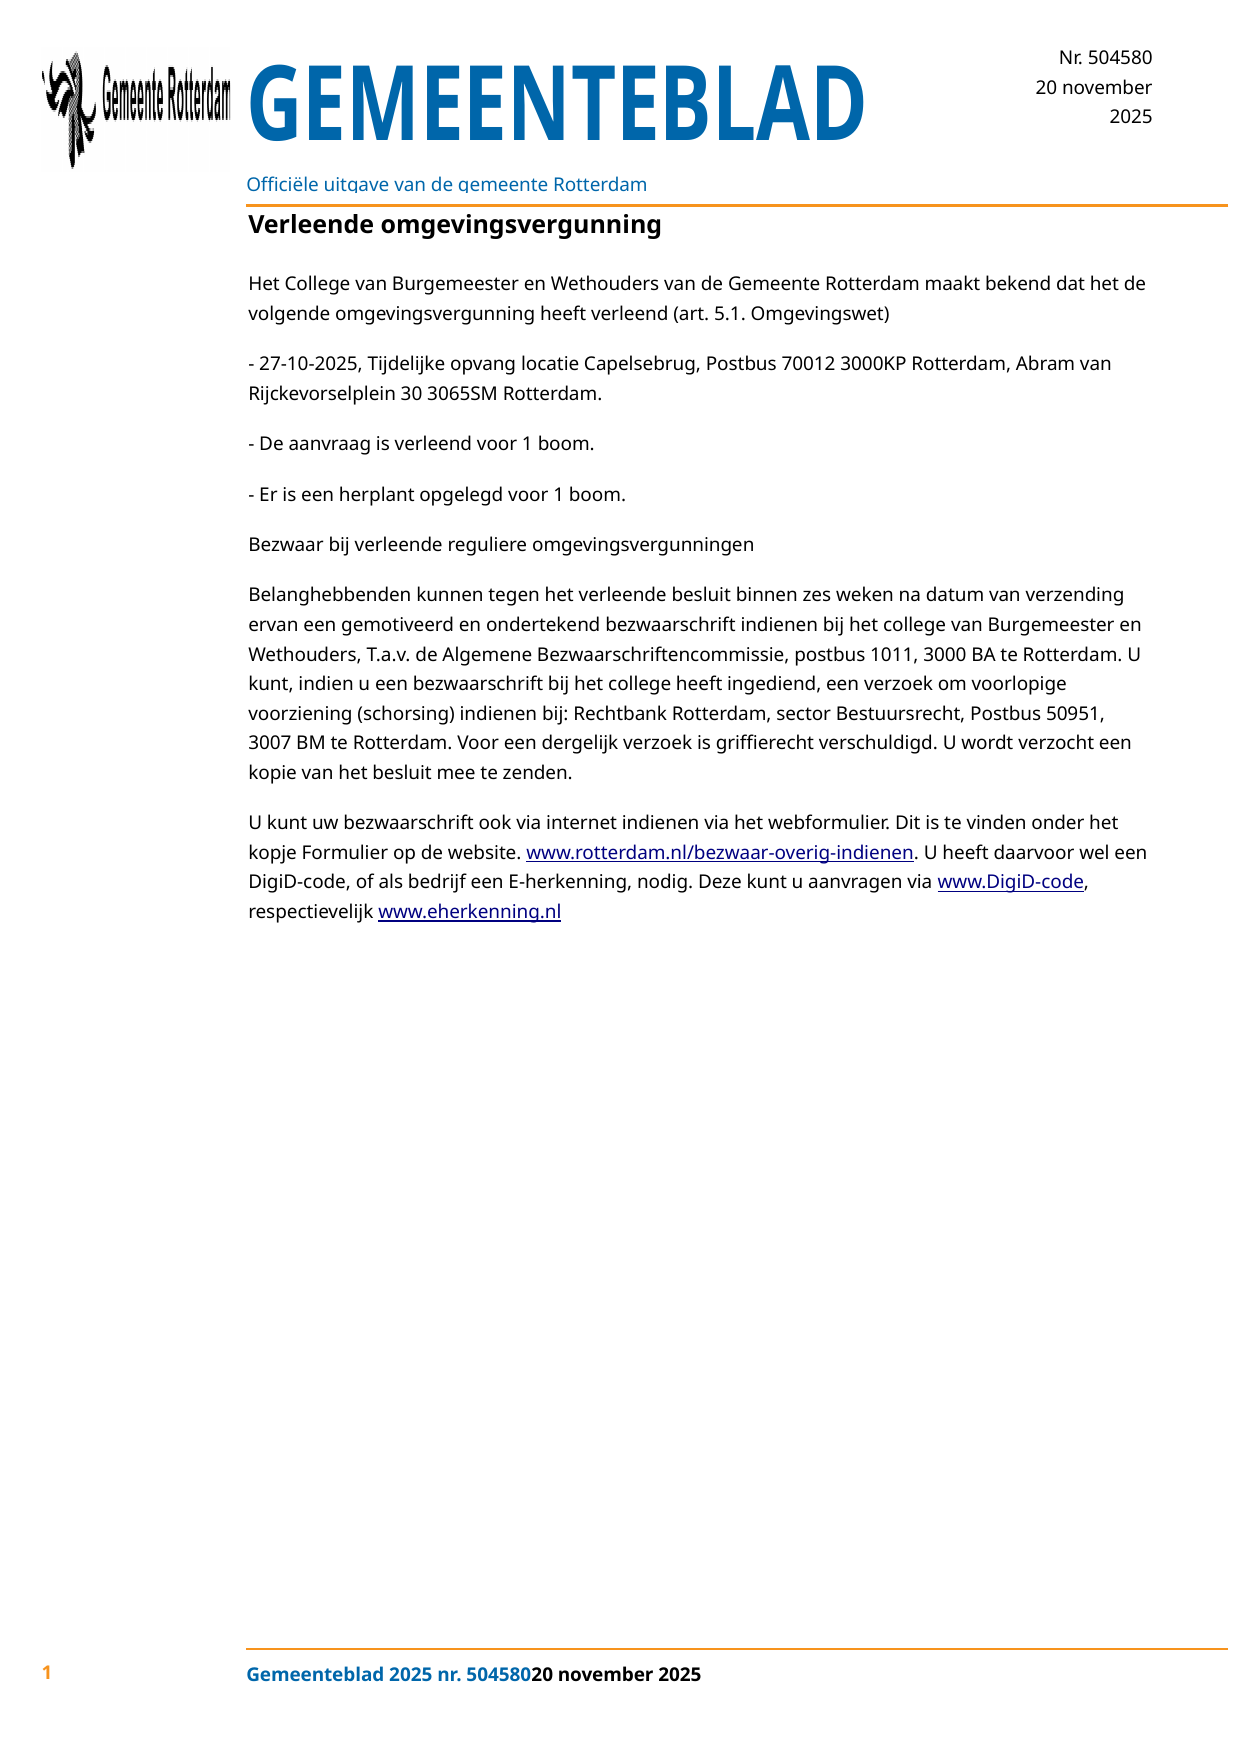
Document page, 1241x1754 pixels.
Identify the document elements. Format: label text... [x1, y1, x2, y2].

text Belanghebbenden kunnen tegen het verleende besluit binnen zes weken na datum van verzending ervan een gemotiveerd en ondertekend bezwaarschrift indienen bij het college van Burgemeester en Wethouders, T.a.v. de Algemene Bezwaarschriftencommissie, postbus 1011, 3000 BA te Rotterdam. U kunt, indien u een bezwaarschrift bij het college heeft ingediend, een verzoek om voorlopige voorziening (schorsing) indienen bij: Rechtbank Rotterdam, sector Bestuursrecht, Postbus 50951, 3007 BM te Rotterdam. Voor een dergelijk verzoek is griffierecht verschuldigd. U wordt verzocht een kopie van het besluit mee te zenden. [248, 582, 1152, 785]
text - Er is een herplant opgelegd voor 1 boom. [248, 481, 1152, 506]
text Bezwaar bij verleende reguliere omgevingsvergunningen [248, 531, 1152, 557]
text - 27-10-2025, Tijdelijke opvang locatie Capelsebrug, Postbus 70012 3000KP Rotterdam, Abram van Rijckevorselplein 30 3065SM Rotterdam. [248, 350, 1152, 406]
text Het College van Burgemeester en Wethouders van de Gemeente Rotterdam maakt bekend dat het de volgende omgevingsvergunning heeft verleend (art. 5.1. Omgevingswet) [248, 270, 1152, 326]
picture [41, 47, 231, 172]
text Verleende omgevingsvergunning [248, 207, 1152, 241]
text U kunt uw bezwaarschrift ook via internet indienen via het webformulier. Dit is te vinden onder het kopje Formulier op de website. www.rotterdam.nl/bezwaar-overig-indienen. U heeft daarvoor wel een DigiD-code, of als bedrijf een E-herkenning, nodig. Deze kunt u aanvragen via www.DigiD-code, respectievelijk www.eherkenning.nl [248, 809, 1152, 924]
text - De aanvraag is verleend voor 1 boom. [248, 430, 1152, 456]
